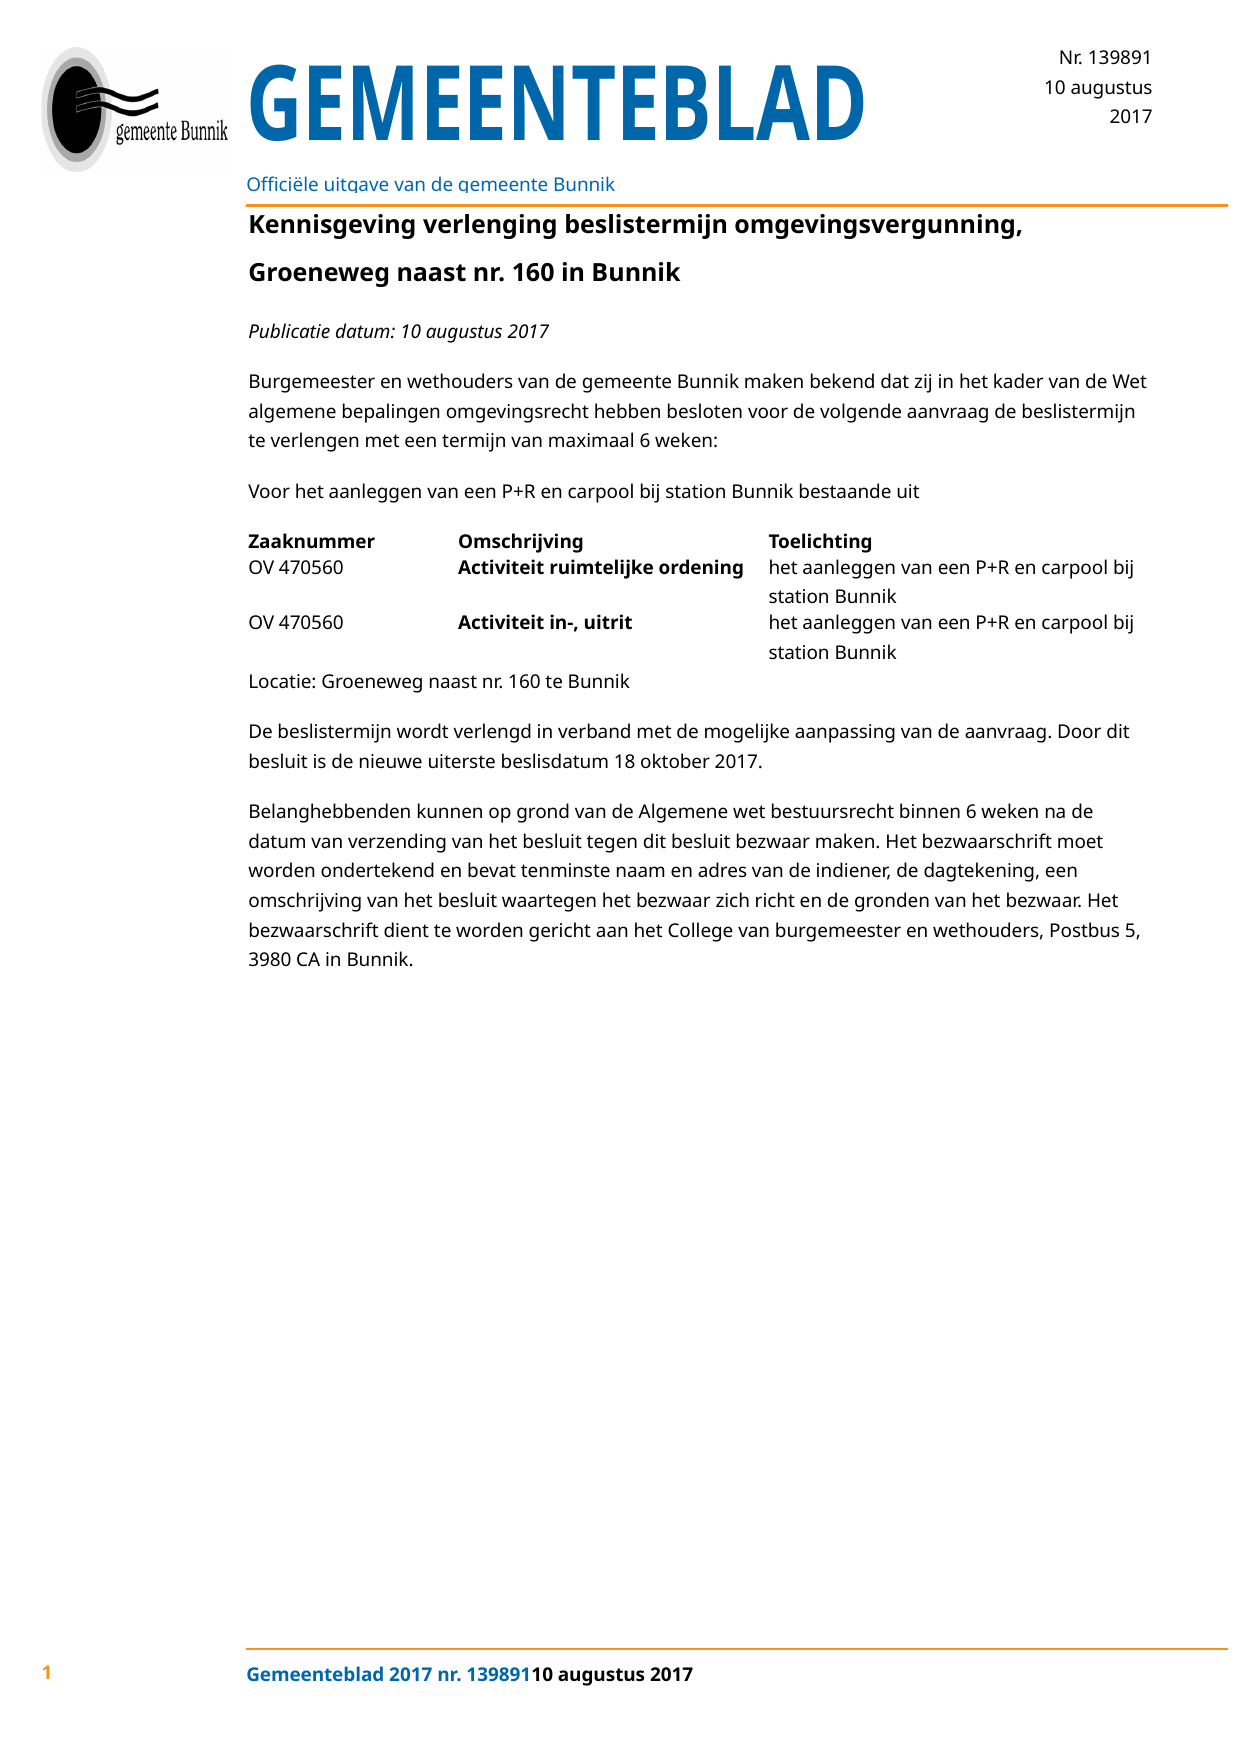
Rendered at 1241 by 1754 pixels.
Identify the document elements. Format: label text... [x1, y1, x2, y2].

text Locatie: Groeneweg naast nr. 160 te Bunnik [248, 668, 1152, 694]
table_header Zaaknummer [248, 529, 458, 554]
table_cell OV 470560 [248, 610, 458, 665]
table_header Toelichting [768, 529, 1152, 554]
text Belanghebbenden kunnen op grond van de Algemene wet bestuursrecht binnen 6 weken na de datum van verzending van het besluit tegen dit besluit bezwaar maken. Het bezwaarschrift moet worden ondertekend en bevat tenminste naam en adres van de indiener, de dagtekening, een omschrijving van het besluit waartegen het bezwaar zich richt en de gronden van het bezwaar. Het bezwaarschrift dient te worden gericht aan het College van burgemeester en wethouders, Postbus 5, 3980 CA in Bunnik. [248, 798, 1152, 972]
table_cell Activiteit ruimtelijke ordening [458, 554, 768, 609]
text De beslistermijn wordt verlengd in verband met de mogelijke aanpassing van de aanvraag. Door dit besluit is de nieuwe uiterste beslisdatum 18 oktober 2017. [248, 718, 1152, 774]
table_header Omschrijving [458, 529, 768, 554]
text Burgemeester en wethouders van de gemeente Bunnik maken bekend dat zij in het kader van de Wet algemene bepalingen omgevingsrecht hebben besloten voor de volgende aanvraag de beslistermijn te verlengen met een termijn van maximaal 6 weken: [248, 368, 1152, 453]
table_cell het aanleggen van een P+R en carpool bij station Bunnik [768, 554, 1152, 609]
table_cell Activiteit in-, uitrit [458, 610, 768, 665]
picture [41, 47, 231, 172]
text Publicatie datum: 10 augustus 2017 [248, 318, 1152, 344]
text Voor het aanleggen van een P+R en carpool bij station Bunnik bestaande uit [248, 478, 1152, 504]
table_cell het aanleggen van een P+R en carpool bij station Bunnik [768, 610, 1152, 665]
text Kennisgeving verlenging beslistermijn omgevingsvergunning, Groeneweg naast nr. 160 in Bunnik [248, 207, 1152, 288]
table_cell OV 470560 [248, 554, 458, 609]
